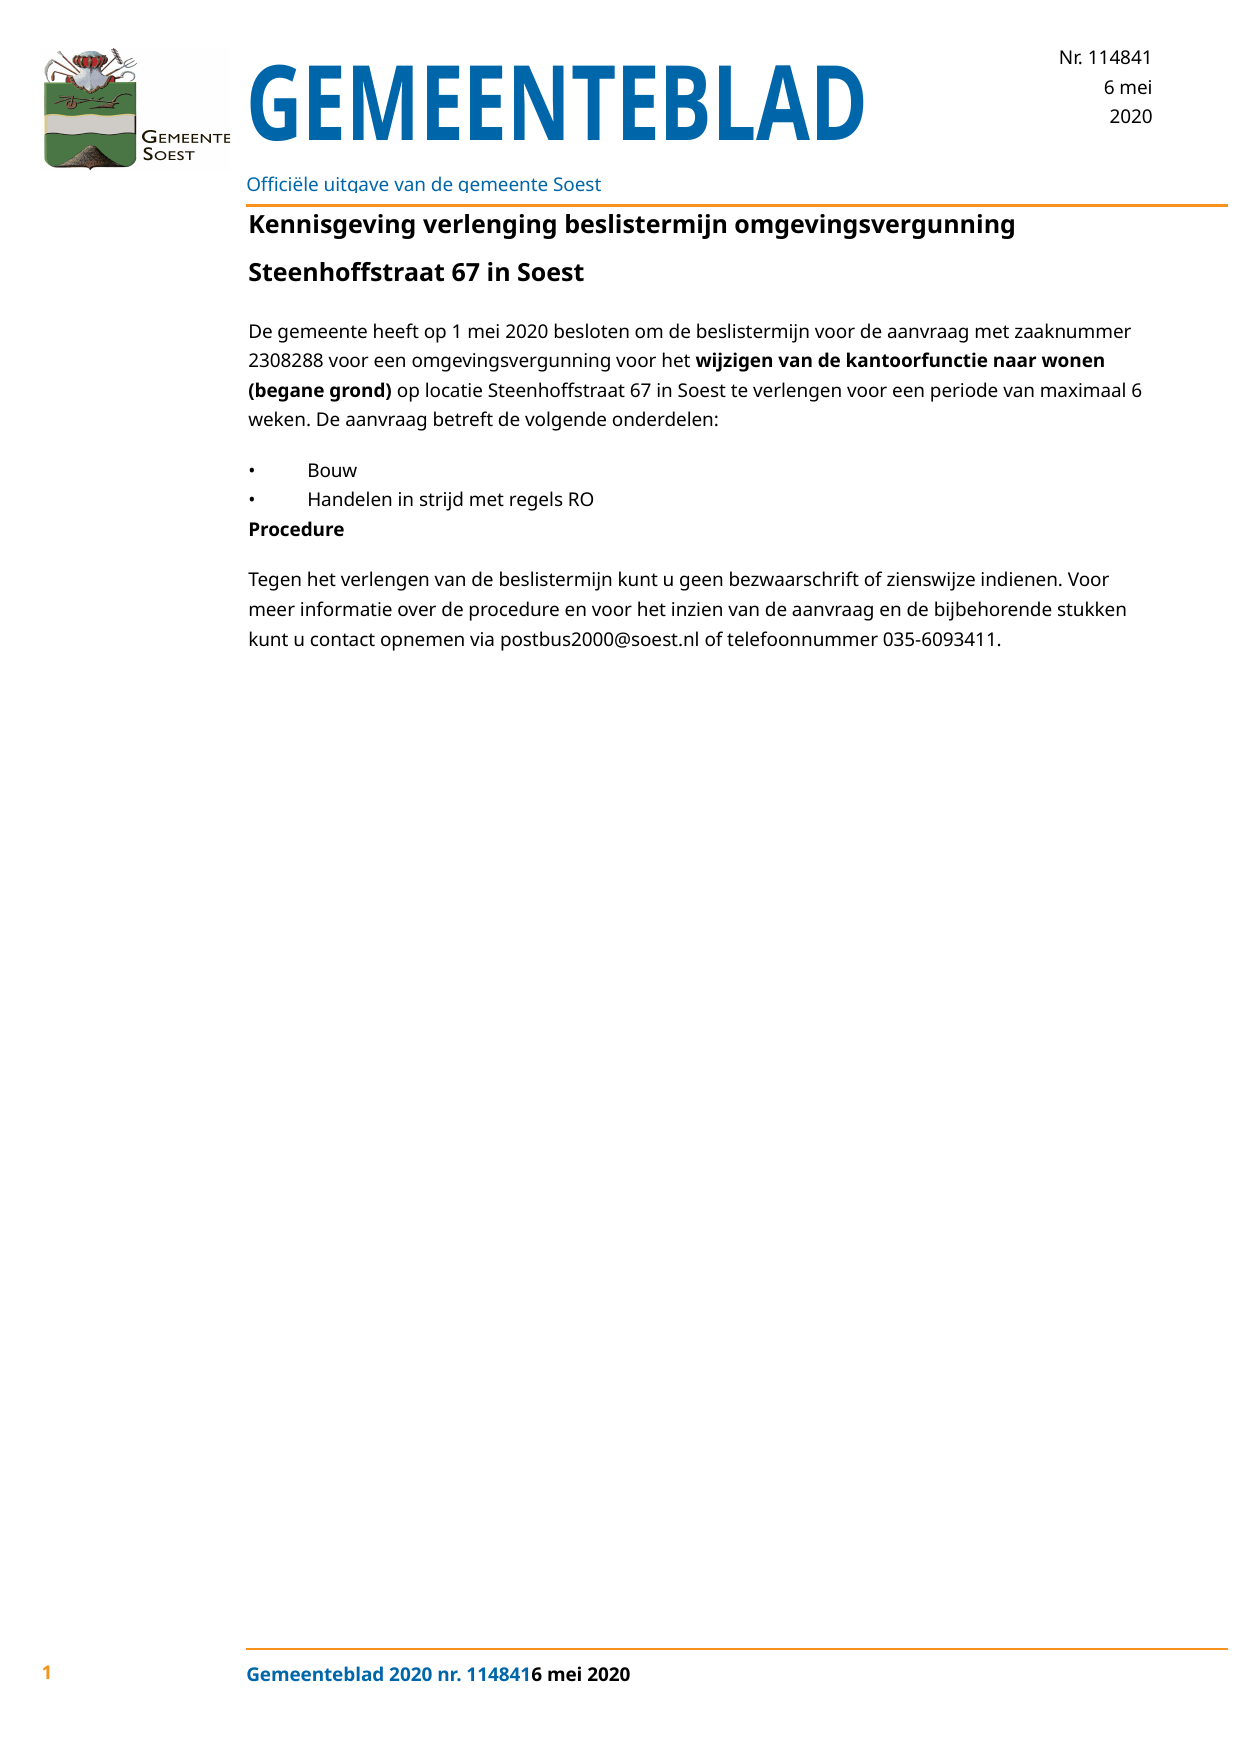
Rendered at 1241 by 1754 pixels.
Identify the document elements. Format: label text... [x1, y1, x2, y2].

list Handelen in strijd met regels RO [248, 487, 1152, 512]
picture [41, 47, 231, 172]
text De gemeente heeft op 1 mei 2020 besloten om de beslistermijn voor de aanvraag met zaaknummer 2308288 voor een omgevingsvergunning voor het wijzigen van de kantoorfunctie naar wonen (begane grond) op locatie Steenhoffstraat 67 in Soest te verlengen voor een periode van maximaal 6 weken. De aanvraag betreft de volgende onderdelen: [248, 318, 1152, 432]
text Procedure [248, 516, 1152, 542]
list Bouw [248, 457, 1152, 483]
text Tegen het verlengen van de beslistermijn kunt u geen bezwaarschrift of zienswijze indienen. Voor meer informatie over de procedure en voor het inzien van de aanvraag en de bijbehorende stukken kunt u contact opnemen via postbus2000@soest.nl of telefoonnummer 035-6093411. [248, 567, 1152, 652]
text Kennisgeving verlenging beslistermijn omgevingsvergunning Steenhoffstraat 67 in Soest [248, 207, 1152, 288]
